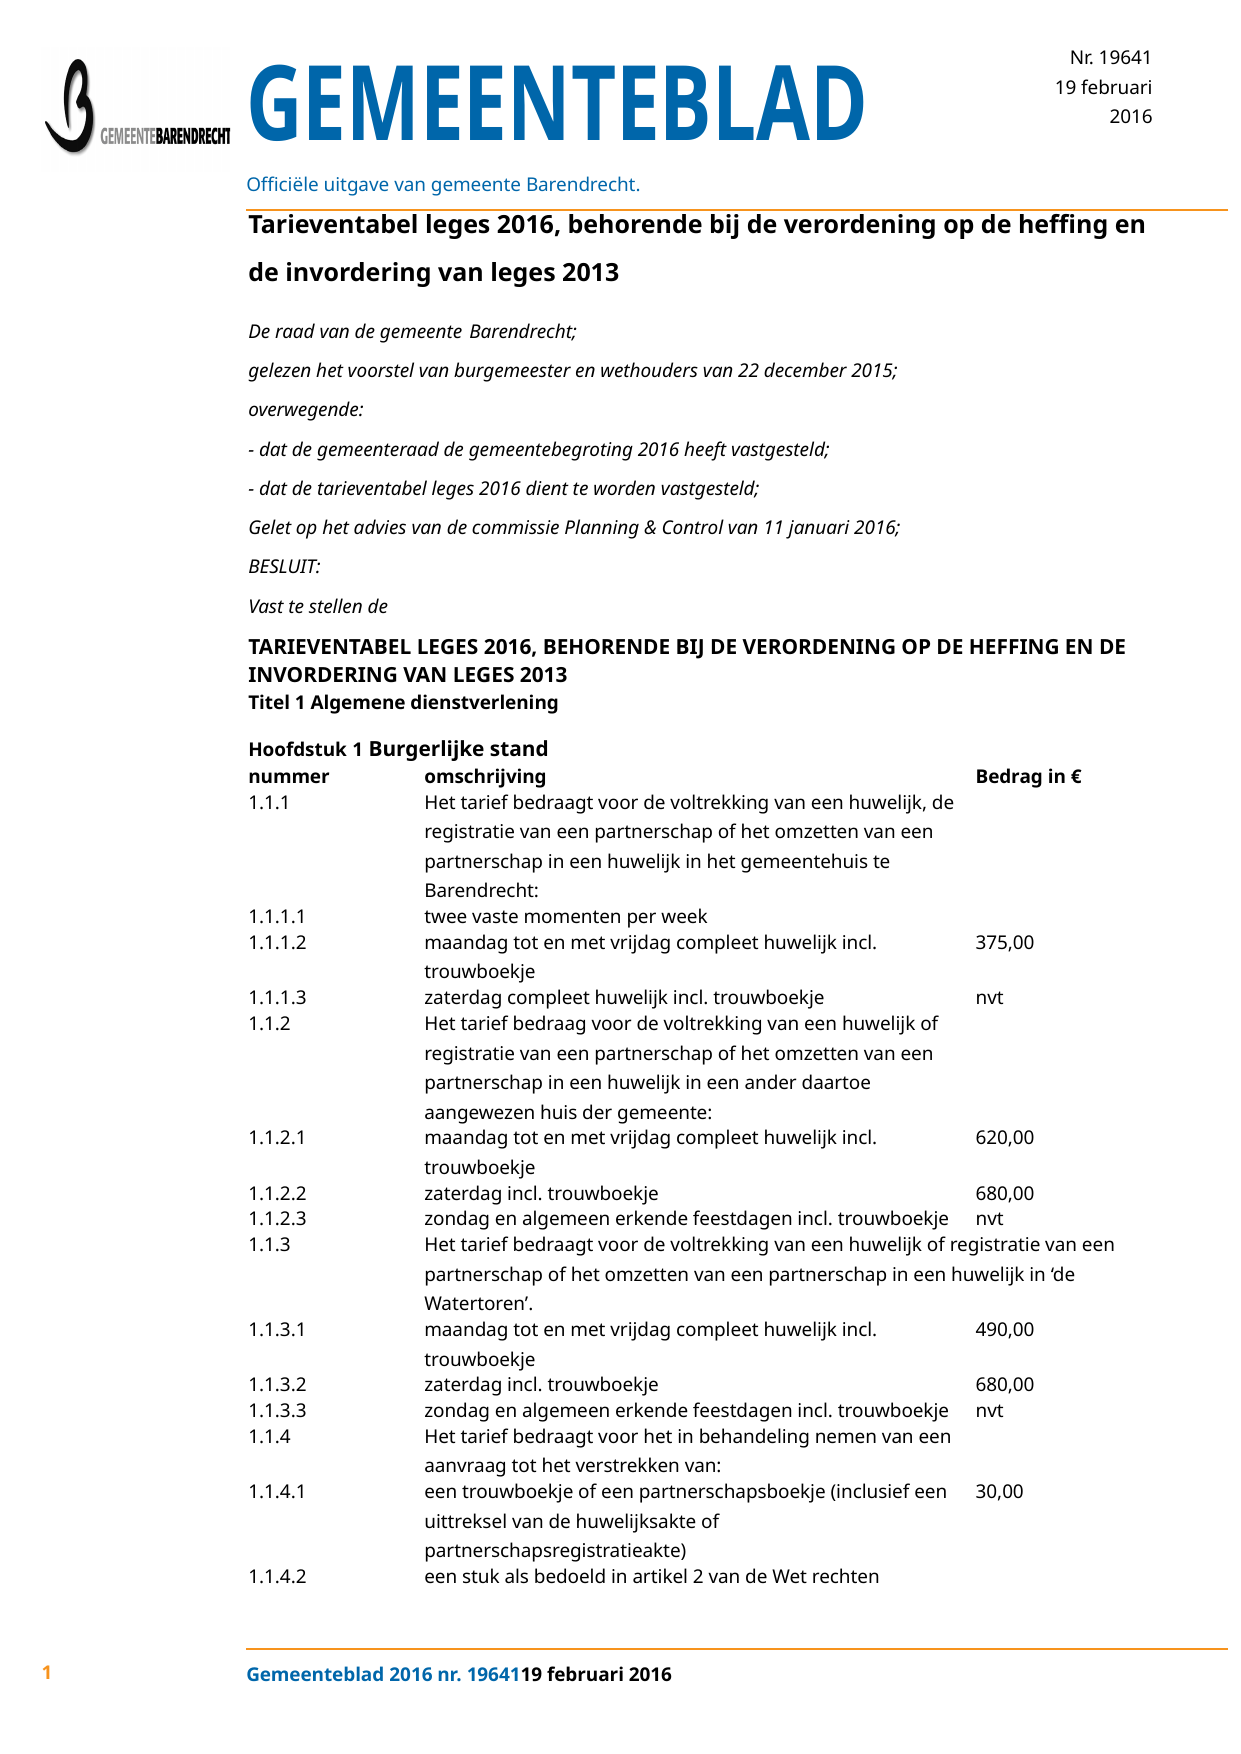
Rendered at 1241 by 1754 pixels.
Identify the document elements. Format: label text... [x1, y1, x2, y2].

table_cell 620,00 [975, 1125, 1152, 1180]
table_cell een trouwboekje of een partnerschapsboekje (inclusief een uittreksel van de huwelijksakte of partnerschapsregistratieakte) [424, 1478, 975, 1563]
table_cell zaterdag compleet huwelijk incl. trouwboekje [424, 984, 975, 1010]
table_cell [975, 1563, 1152, 1589]
table_cell 490,00 [975, 1316, 1152, 1372]
text - dat de gemeenteraad de gemeentebegroting 2016 heeft vastgesteld; [248, 436, 1152, 461]
table_cell 1.1.1 [248, 789, 424, 903]
table_cell zondag en algemeen erkende feestdagen incl. trouwboekje [424, 1206, 975, 1231]
table_cell 1.1.3 [248, 1231, 424, 1316]
text BESLUIT: [248, 553, 1152, 579]
text Hoofdstuk 1 Burgerlijke stand [248, 734, 1152, 763]
text Titel 1 Algemene dienstverlening [248, 689, 1152, 715]
text overwegende: [248, 396, 1152, 422]
table_cell 1.1.3.2 [248, 1372, 424, 1397]
text gelezen het voorstel van burgemeester en wethouders van 22 december 2015; [248, 357, 1152, 383]
table_cell Het tarief bedraagt voor het in behandeling nemen van een aanvraag tot het verstrekken van: [424, 1423, 975, 1478]
table_cell Het tarief bedraagt voor de voltrekking van een huwelijk of registratie van een partnerschap of het omzetten van een partnerschap in een huwelijk in ‘de Watertoren’. [424, 1231, 1152, 1316]
table_cell nvt [975, 984, 1152, 1010]
table_cell maandag tot en met vrijdag compleet huwelijk incl. trouwboekje [424, 929, 975, 984]
table_cell 1.1.3.1 [248, 1316, 424, 1372]
text TARIEVENTABEL LEGES 2016, BEHORENDE BIJ DE VERORDENING OP DE HEFFING EN DE INVORDERING VAN LEGES 2013 [248, 632, 1152, 689]
table_cell 1.1.1.1 [248, 903, 424, 929]
table_cell twee vaste momenten per week [424, 903, 975, 929]
table_cell nvt [975, 1397, 1152, 1423]
table_cell Het tarief bedraagt voor de voltrekking van een huwelijk, de registratie van een partnerschap of het omzetten van een partnerschap in een huwelijk in het gemeentehuis te Barendrecht: [424, 789, 975, 903]
table_cell 1.1.2 [248, 1010, 424, 1124]
table_cell 375,00 [975, 929, 1152, 984]
table_header omschrijving [424, 763, 975, 789]
table_cell zaterdag incl. trouwboekje [424, 1372, 975, 1397]
table_cell 1.1.2.2 [248, 1180, 424, 1206]
table_cell 1.1.4.2 [248, 1563, 424, 1589]
table_cell nvt [975, 1206, 1152, 1231]
table_header nummer [248, 763, 424, 789]
table_header Bedrag in € [975, 763, 1152, 789]
table_cell 680,00 [975, 1372, 1152, 1397]
table_cell zondag en algemeen erkende feestdagen incl. trouwboekje [424, 1397, 975, 1423]
table_cell een stuk als bedoeld in artikel 2 van de Wet rechten [424, 1563, 975, 1589]
table_cell maandag tot en met vrijdag compleet huwelijk incl. trouwboekje [424, 1125, 975, 1180]
table_cell [975, 1010, 1152, 1124]
table_cell 1.1.2.3 [248, 1206, 424, 1231]
table_cell zaterdag incl. trouwboekje [424, 1180, 975, 1206]
table_cell [975, 903, 1152, 929]
table_cell [975, 1423, 1152, 1478]
table_cell 1.1.4.1 [248, 1478, 424, 1563]
table_cell 1.1.1.2 [248, 929, 424, 984]
table_cell Het tarief bedraag voor de voltrekking van een huwelijk of registratie van een partnerschap of het omzetten van een partnerschap in een huwelijk in een ander daartoe aangewezen huis der gemeente: [424, 1010, 975, 1124]
table_cell 1.1.2.1 [248, 1125, 424, 1180]
table_cell 680,00 [975, 1180, 1152, 1206]
table_cell 1.1.1.3 [248, 984, 424, 1010]
table_cell 30,00 [975, 1478, 1152, 1563]
picture [41, 47, 231, 172]
text De raad van de gemeente Barendrecht; [248, 318, 1152, 344]
text Gelet op het advies van de commissie Planning & Control van 11 januari 2016; [248, 514, 1152, 540]
table_cell 1.1.3.3 [248, 1397, 424, 1423]
text Vast te stellen de [248, 593, 1152, 618]
table_cell 1.1.4 [248, 1423, 424, 1478]
text Tarieventabel leges 2016, behorende bij de verordening op de heffing en de invordering van leges 2013 [248, 211, 1152, 288]
text - dat de tarieventabel leges 2016 dient te worden vastgesteld; [248, 475, 1152, 501]
table_cell maandag tot en met vrijdag compleet huwelijk incl. trouwboekje [424, 1316, 975, 1372]
table_cell [975, 789, 1152, 903]
